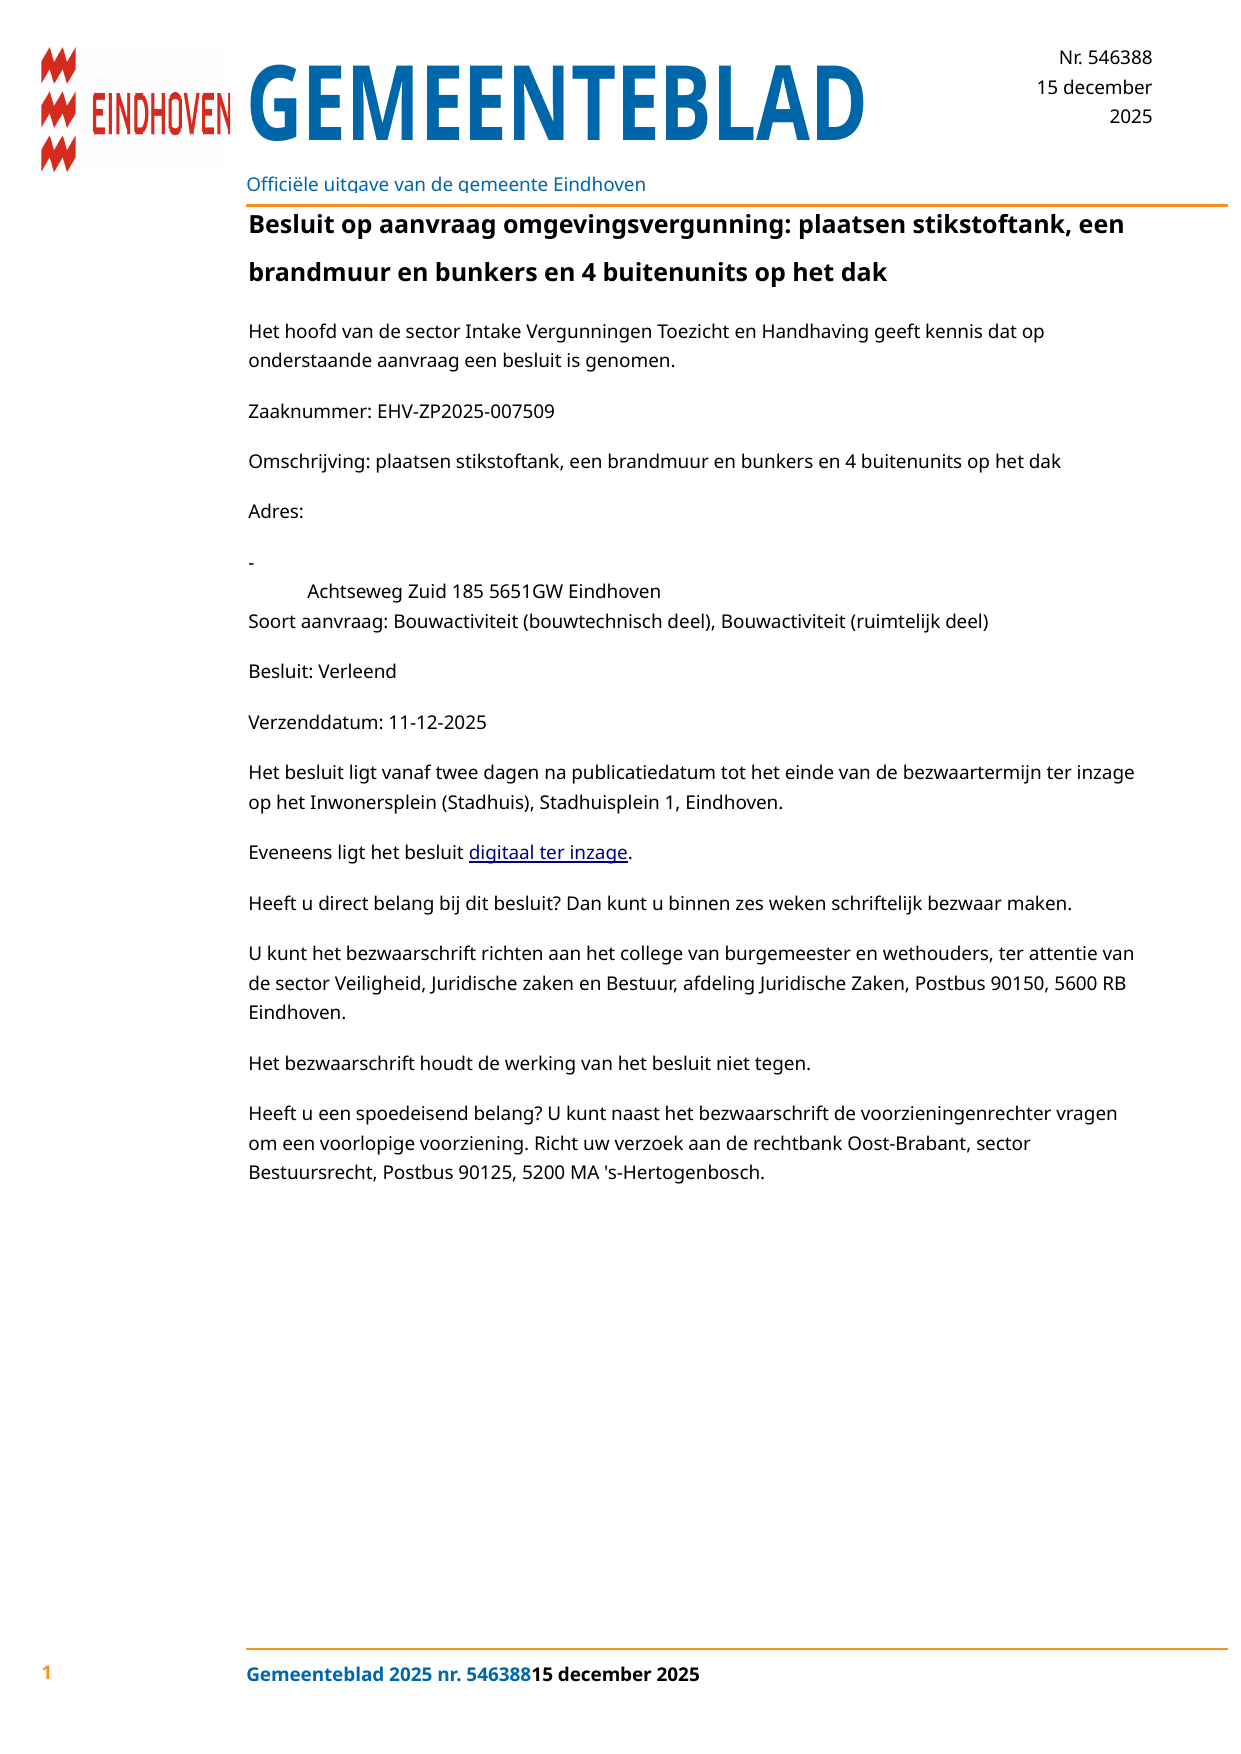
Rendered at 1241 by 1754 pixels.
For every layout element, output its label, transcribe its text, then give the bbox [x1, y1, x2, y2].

text Zaaknummer: EHV-ZP2025-007509 [248, 398, 1152, 424]
text Adres: [248, 499, 1152, 524]
text Verzenddatum: 11-12-2025 [248, 709, 1152, 735]
text Besluit op aanvraag omgevingsvergunning: plaatsen stikstoftank, een brandmuur en bunkers en 4 buitenunits op het dak [248, 207, 1152, 288]
picture [41, 47, 231, 172]
text Omschrijving: plaatsen stikstoftank, een brandmuur en bunkers en 4 buitenunits op het dak [248, 448, 1152, 474]
text Het bezwaarschrift houdt de werking van het besluit niet tegen. [248, 1050, 1152, 1076]
text Besluit: Verleend [248, 659, 1152, 684]
text Heeft u direct belang bij dit besluit? Dan kunt u binnen zes weken schriftelijk bezwaar maken. [248, 890, 1152, 916]
text U kunt het bezwaarschrift richten aan het college van burgemeester en wethouders, ter attentie van de sector Veiligheid, Juridische zaken en Bestuur, afdeling Juridische Zaken, Postbus 90150, 5600 RB Eindhoven. [248, 940, 1152, 1025]
list Achtseweg Zuid 185 5651GW Eindhoven [248, 579, 1152, 604]
text Heeft u een spoedeisend belang? U kunt naast het bezwaarschrift de voorzieningenrechter vragen om een voorlopige voorziening. Richt uw verzoek aan de rechtbank Oost-Brabant, sector Bestuursrecht, Postbus 90125, 5200 MA 's-Hertogenbosch. [248, 1100, 1152, 1185]
text Eveneens ligt het besluit digitaal ter inzage. [248, 839, 1152, 865]
text Soort aanvraag: Bouwactiviteit (bouwtechnisch deel), Bouwactiviteit (ruimtelijk deel) [248, 608, 1152, 634]
text Het hoofd van de sector Intake Vergunningen Toezicht en Handhaving geeft kennis dat op onderstaande aanvraag een besluit is genomen. [248, 318, 1152, 373]
text Het besluit ligt vanaf twee dagen na publicatiedatum tot het einde van de bezwaartermijn ter inzage op het Inwonersplein (Stadhuis), Stadhuisplein 1, Eindhoven. [248, 759, 1152, 815]
